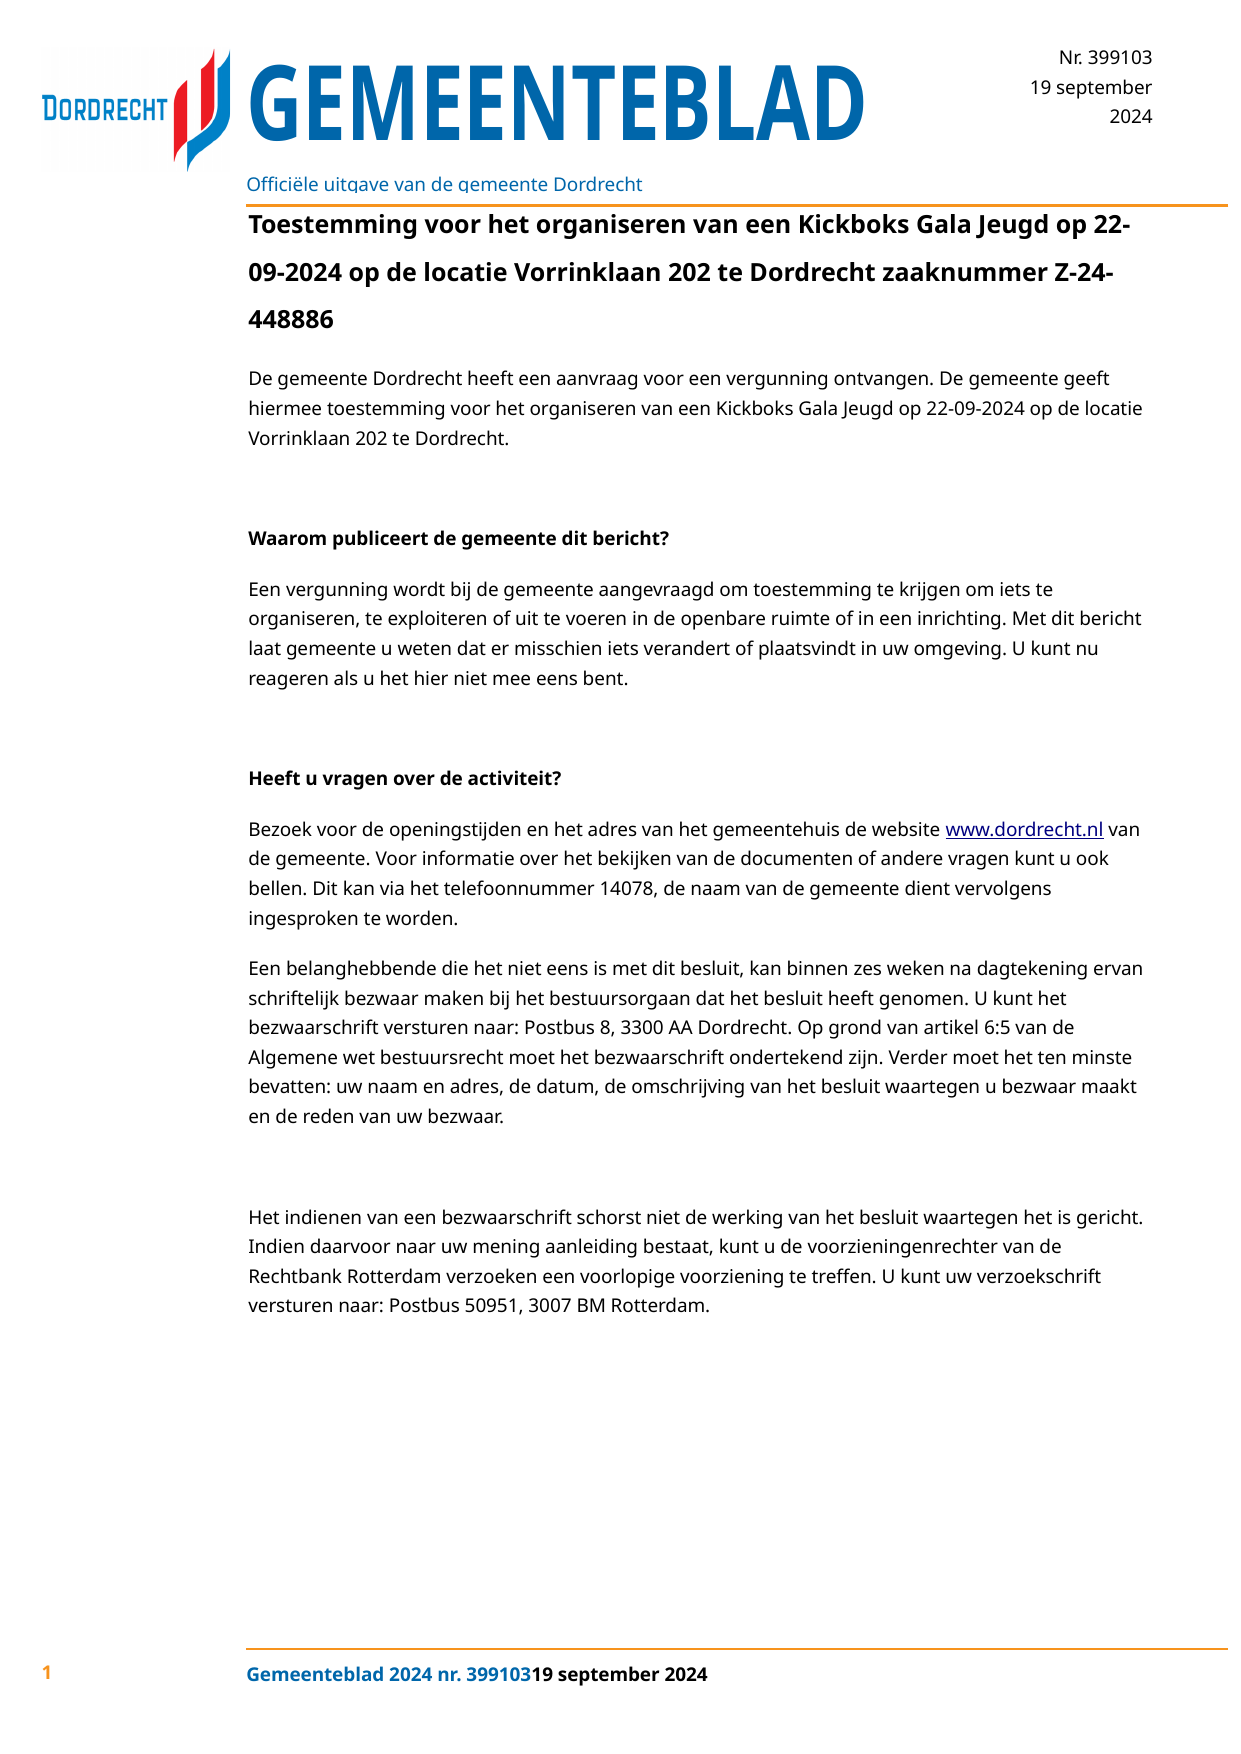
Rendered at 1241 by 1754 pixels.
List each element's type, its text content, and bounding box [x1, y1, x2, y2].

text Een belanghebbende die het niet eens is met dit besluit, kan binnen zes weken na dagtekening ervan schriftelijk bezwaar maken bij het bestuursorgaan dat het besluit heeft genomen. U kunt het bezwaarschrift versturen naar: Postbus 8, 3300 AA Dordrecht. Op grond van artikel 6:5 van de Algemene wet bestuursrecht moet het bezwaarschrift ondertekend zijn. Verder moet het ten minste bevatten: uw naam en adres, de datum, de omschrijving van het besluit waartegen u bezwaar maakt en de reden van uw bezwaar. [248, 955, 1152, 1129]
text Een vergunning wordt bij de gemeente aangevraagd om toestemming te krijgen om iets te organiseren, te exploiteren of uit te voeren in de openbare ruimte of in een inrichting. Met dit bericht laat gemeente u weten dat er misschien iets verandert of plaatsvindt in uw omgeving. U kunt nu reageren als u het hier niet mee eens bent. [248, 576, 1152, 690]
text Bezoek voor de openingstijden en het adres van het gemeentehuis de website www.dordrecht.nl van de gemeente. Voor informatie over het bekijken van de documenten of andere vragen kunt u ook bellen. Dit kan via het telefoonnummer 14078, de naam van de gemeente dient vervolgens ingesproken te worden. [248, 816, 1152, 930]
text Toestemming voor het organiseren van een Kickboks Gala Jeugd op 22-09-2024 op de locatie Vorrinklaan 202 te Dordrecht zaaknummer Z-24-448886 [248, 207, 1152, 336]
text De gemeente Dordrecht heeft een aanvraag voor een vergunning ontvangen. De gemeente geeft hiermee toestemming voor het organiseren van een Kickboks Gala Jeugd op 22-09-2024 op de locatie Vorrinklaan 202 te Dordrecht. [248, 366, 1152, 450]
text Het indienen van een bezwaarschrift schorst niet de werking van het besluit waartegen het is gericht. Indien daarvoor naar uw mening aanleiding bestaat, kunt u de voorzieningenrechter van de Rechtbank Rotterdam verzoeken een voorlopige voorziening te treffen. U kunt uw verzoekschrift versturen naar: Postbus 50951, 3007 BM Rotterdam. [248, 1204, 1152, 1318]
text Heeft u vragen over de activiteit? [248, 766, 1152, 791]
text Waarom publiceert de gemeente dit bericht? [248, 526, 1152, 551]
picture [41, 47, 231, 172]
